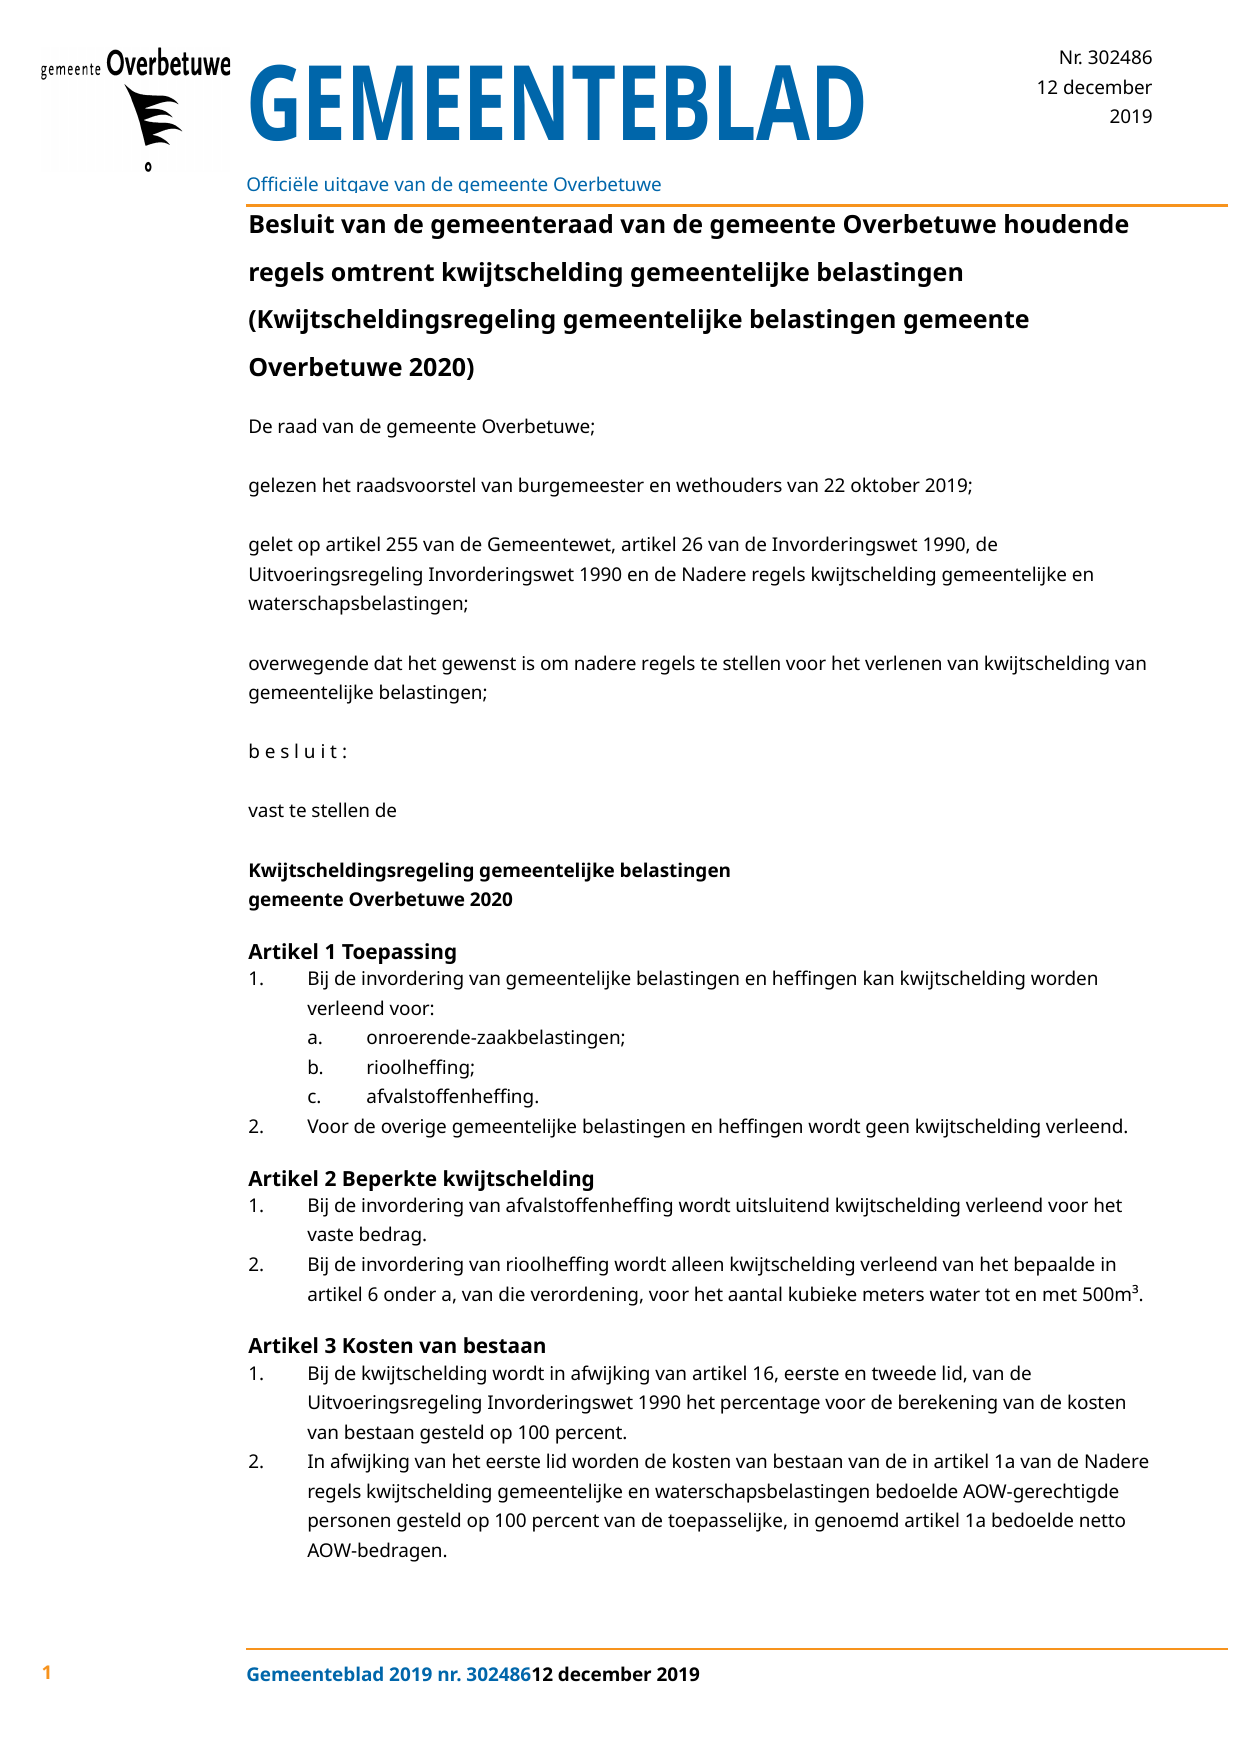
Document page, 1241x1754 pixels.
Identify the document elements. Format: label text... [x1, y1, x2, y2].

text Artikel 2 Beperkte kwijtschelding [248, 1164, 1152, 1192]
list Bij de kwijtschelding wordt in afwijking van artikel 16, eerste en tweede lid, van de Uitvoeringsregeling Invorderingswet 1990 het percentage voor de berekening van de kosten van bestaan gesteld op 100 percent. [248, 1360, 1152, 1444]
list afvalstoffenheffing. [307, 1084, 1152, 1109]
list Bij de invordering van rioolheffing wordt alleen kwijtschelding verleend van het bepaalde in artikel 6 onder a, van die verordening, voor het aantal kubieke meters water tot en met 500m³. [248, 1251, 1152, 1307]
text gelezen het raadsvoorstel van burgemeester en wethouders van 22 oktober 2019; [248, 472, 1152, 498]
list rioolheffing; [307, 1054, 1152, 1080]
picture [41, 47, 231, 172]
text Kwijtscheldingsregeling gemeentelijke belastingen [248, 857, 1152, 883]
text Besluit van de gemeenteraad van de gemeente Overbetuwe houdende regels omtrent kwijtschelding gemeentelijke belastingen (Kwijtscheldingsregeling gemeentelijke belastingen gemeente Overbetuwe 2020) [248, 207, 1152, 384]
text overwegende dat het gewenst is om nadere regels te stellen voor het verlenen van kwijtschelding van gemeentelijke belastingen; [248, 650, 1152, 705]
list Voor de overige gemeentelijke belastingen en heffingen wordt geen kwijtschelding verleend. [248, 1113, 1152, 1139]
text b e s l u i t : [248, 738, 1152, 764]
list Bij de invordering van afvalstoffenheffing wordt uitsluitend kwijtschelding verleend voor het vaste bedrag. [248, 1192, 1152, 1247]
text De raad van de gemeente Overbetuwe; [248, 413, 1152, 439]
list onroerende-zaakbelastingen; [307, 1024, 1152, 1050]
text gelet op artikel 255 van de Gemeentewet, artikel 26 van de Invorderingswet 1990, de Uitvoeringsregeling Invorderingswet 1990 en de Nadere regels kwijtschelding gemeentelijke en waterschapsbelastingen; [248, 531, 1152, 616]
list Bij de invordering van gemeentelijke belastingen en heffingen kan kwijtschelding worden verleend voor: [248, 965, 1152, 1021]
text vast te stellen de [248, 798, 1152, 823]
text Artikel 1 Toepassing [248, 937, 1152, 965]
list In afwijking van het eerste lid worden de kosten van bestaan van de in artikel 1a van de Nadere regels kwijtschelding gemeentelijke en waterschapsbelastingen bedoelde AOW-gerechtigde personen gesteld op 100 percent van de toepasselijke, in genoemd artikel 1a bedoelde netto AOW-bedragen. [248, 1448, 1152, 1563]
text Artikel 3 Kosten van bestaan [248, 1331, 1152, 1360]
text gemeente Overbetuwe 2020 [248, 886, 1152, 912]
